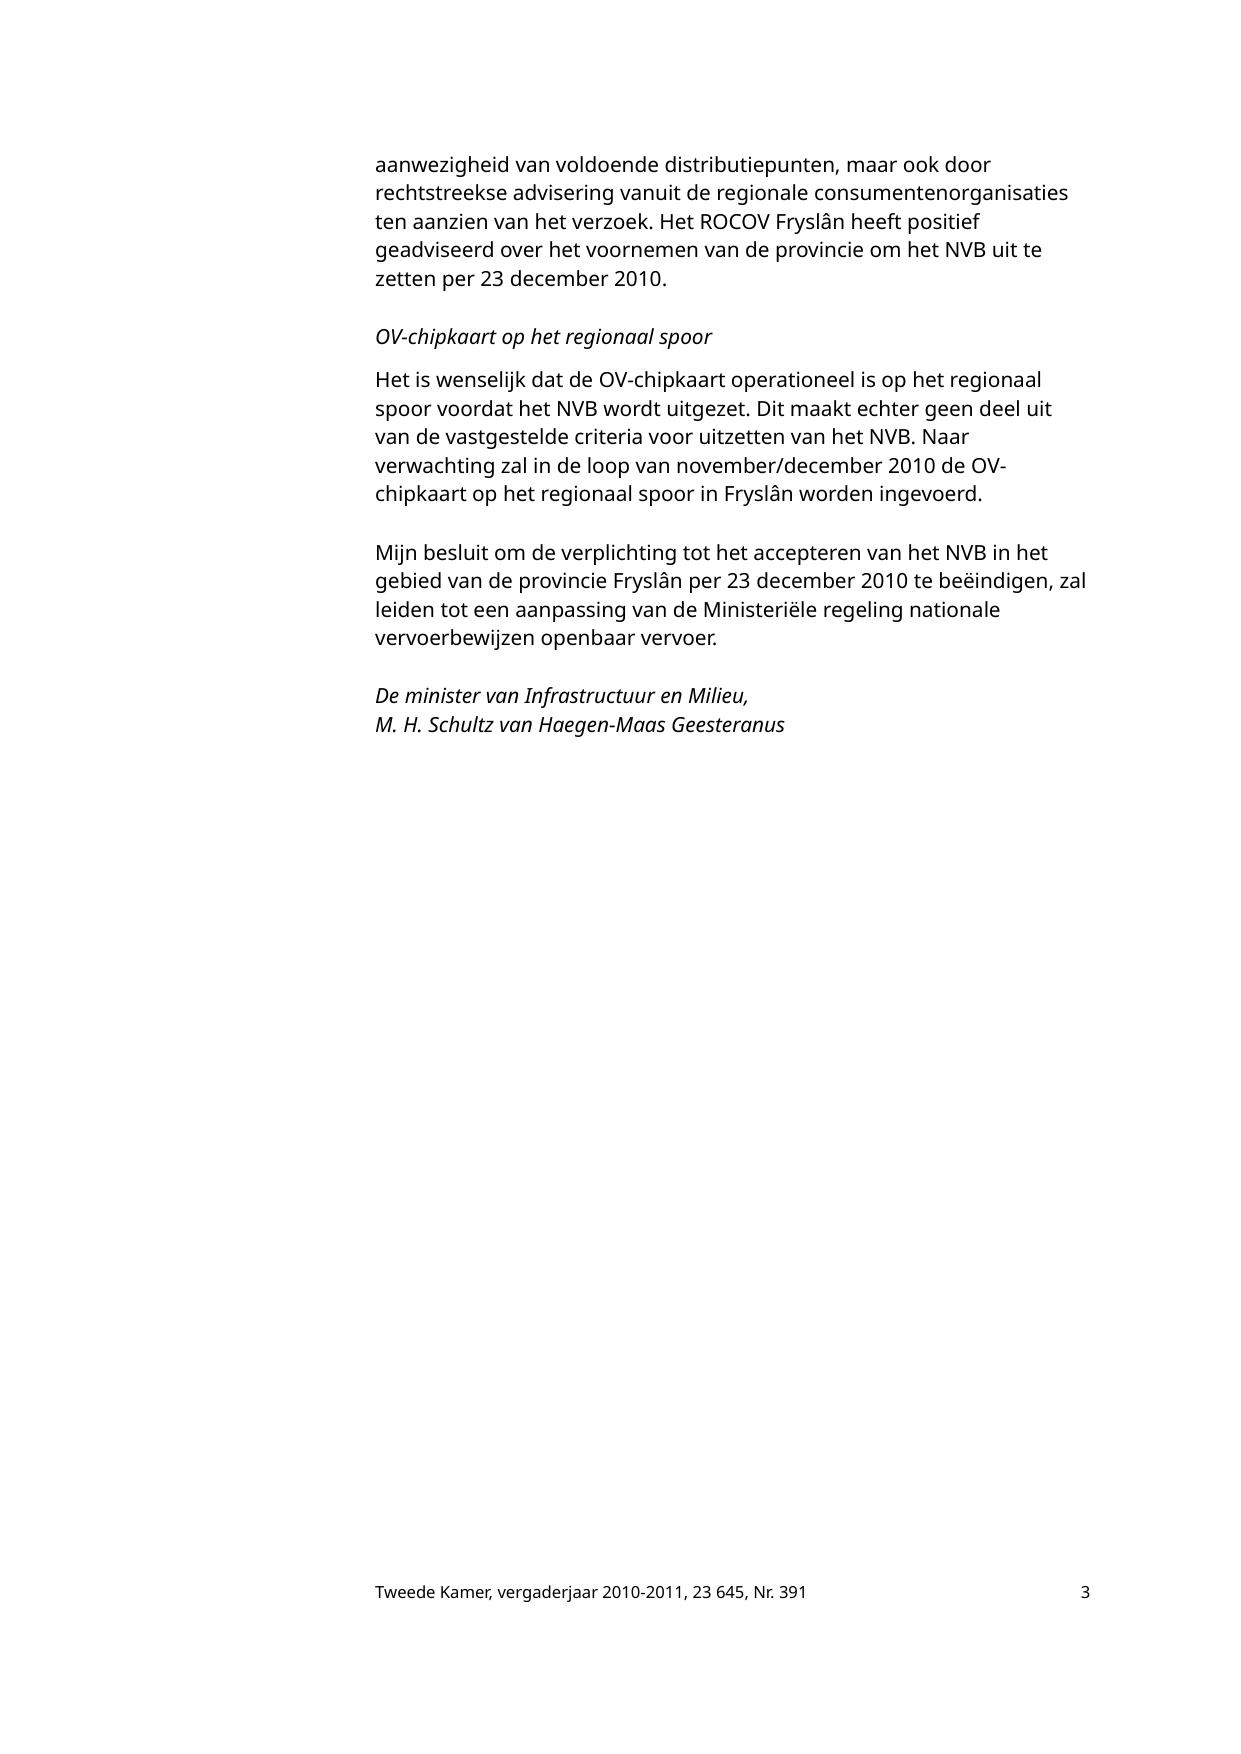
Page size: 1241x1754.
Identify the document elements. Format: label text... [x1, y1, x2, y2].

text OV-chipkaart op het regionaal spoor [375, 322, 1090, 351]
text Mijn besluit om de verplichting tot het accepteren van het NVB in het gebied van de provincie Fryslân per 23 december 2010 te beëindigen, zal leiden tot een aanpassing van de Ministeriële regeling nationale vervoerbewijzen openbaar vervoer. [375, 538, 1090, 652]
text De minister van Infrastructuur en Milieu, [375, 682, 1090, 710]
text aanwezigheid van voldoende distributiepunten, maar ook door rechtstreekse advisering vanuit de regionale consumentenorganisaties ten aanzien van het verzoek. Het ROCOV Fryslân heeft positief geadviseerd over het voornemen van de provincie om het NVB uit te zetten per 23 december 2010. [375, 150, 1090, 292]
text M. H. Schultz van Haegen-Maas Geesteranus [375, 710, 1090, 738]
text Het is wenselijk dat de OV-chipkaart operationeel is op het regionaal spoor voordat het NVB wordt uitgezet. Dit maakt echter geen deel uit van de vastgestelde criteria voor uitzetten van het NVB. Naar verwachting zal in de loop van november/december 2010 de OV-chipkaart op het regionaal spoor in Fryslân worden ingevoerd. [375, 366, 1090, 508]
